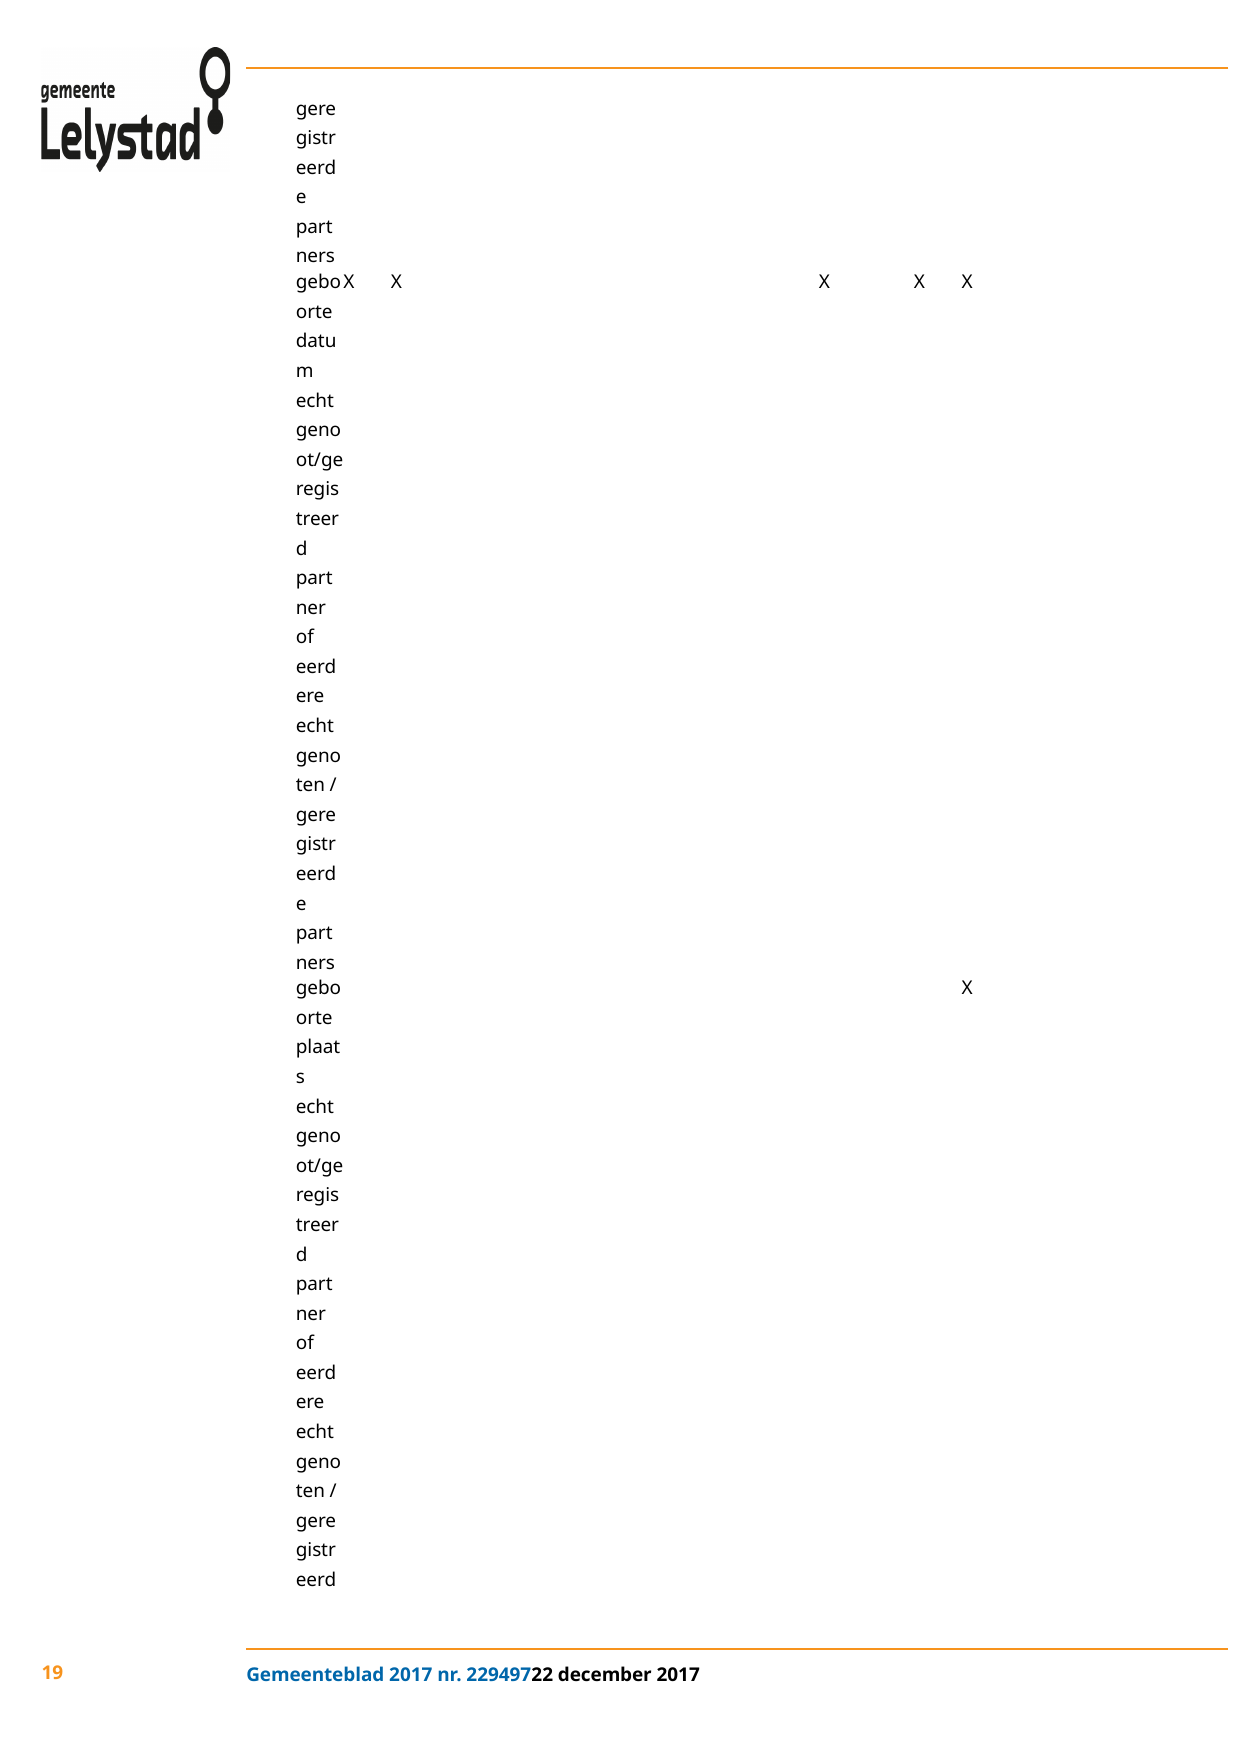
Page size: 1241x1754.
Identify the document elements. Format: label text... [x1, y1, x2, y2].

table_cell [1009, 95, 1056, 268]
table_cell [771, 975, 819, 1592]
table_cell [581, 95, 628, 268]
table_cell [676, 95, 723, 268]
table_cell X [961, 269, 1009, 974]
table_cell X [391, 269, 438, 974]
table_cell [1056, 975, 1104, 1592]
table_cell [1009, 975, 1056, 1592]
table_cell [771, 269, 819, 974]
table_cell [438, 95, 486, 268]
table_cell [581, 975, 628, 1592]
table_cell [533, 975, 581, 1592]
table_cell [248, 975, 296, 1592]
table_cell [486, 975, 533, 1592]
table_cell [866, 269, 914, 974]
table_cell [1056, 95, 1104, 268]
table_cell [914, 975, 961, 1592]
table_cell [866, 975, 914, 1592]
table_cell [248, 95, 296, 268]
table_cell [629, 95, 676, 268]
table_cell X [961, 975, 1009, 1592]
table_cell [248, 269, 296, 974]
table_cell [1104, 975, 1152, 1592]
table_cell [866, 95, 914, 268]
table_cell [961, 95, 1009, 268]
table_cell X [819, 269, 866, 974]
table_cell X [914, 269, 961, 974]
table_cell [486, 95, 533, 268]
table_cell [343, 95, 391, 268]
picture [41, 47, 231, 172]
table_cell [676, 975, 723, 1592]
table_cell [438, 975, 486, 1592]
table_cell [438, 269, 486, 974]
table_cell [771, 95, 819, 268]
table_cell [724, 269, 771, 974]
table_cell [391, 975, 438, 1592]
table_cell geregistreerde partners [296, 95, 343, 268]
table_cell [819, 975, 866, 1592]
table_cell [724, 975, 771, 1592]
table_cell [1009, 269, 1056, 974]
table_cell [581, 269, 628, 974]
table_cell [1104, 269, 1152, 974]
table_cell [533, 95, 581, 268]
table_cell geboortedatum echtgenoot/geregistreerd partner of eerdere echtgenoten /geregistreerde partners [296, 269, 343, 974]
table_cell [486, 269, 533, 974]
table_cell [629, 269, 676, 974]
table_cell [343, 975, 391, 1592]
table_cell [676, 269, 723, 974]
table_cell [1056, 269, 1104, 974]
table_cell geboorteplaats echtgenoot/geregistreerd partner of eerdere echtgenoten /geregistreerd [296, 975, 343, 1592]
table_cell [533, 269, 581, 974]
table_cell [629, 975, 676, 1592]
table_cell [819, 95, 866, 268]
table_cell [914, 95, 961, 268]
table_cell [1104, 95, 1152, 268]
table_cell [724, 95, 771, 268]
table_cell [391, 95, 438, 268]
table_cell X [343, 269, 391, 974]
